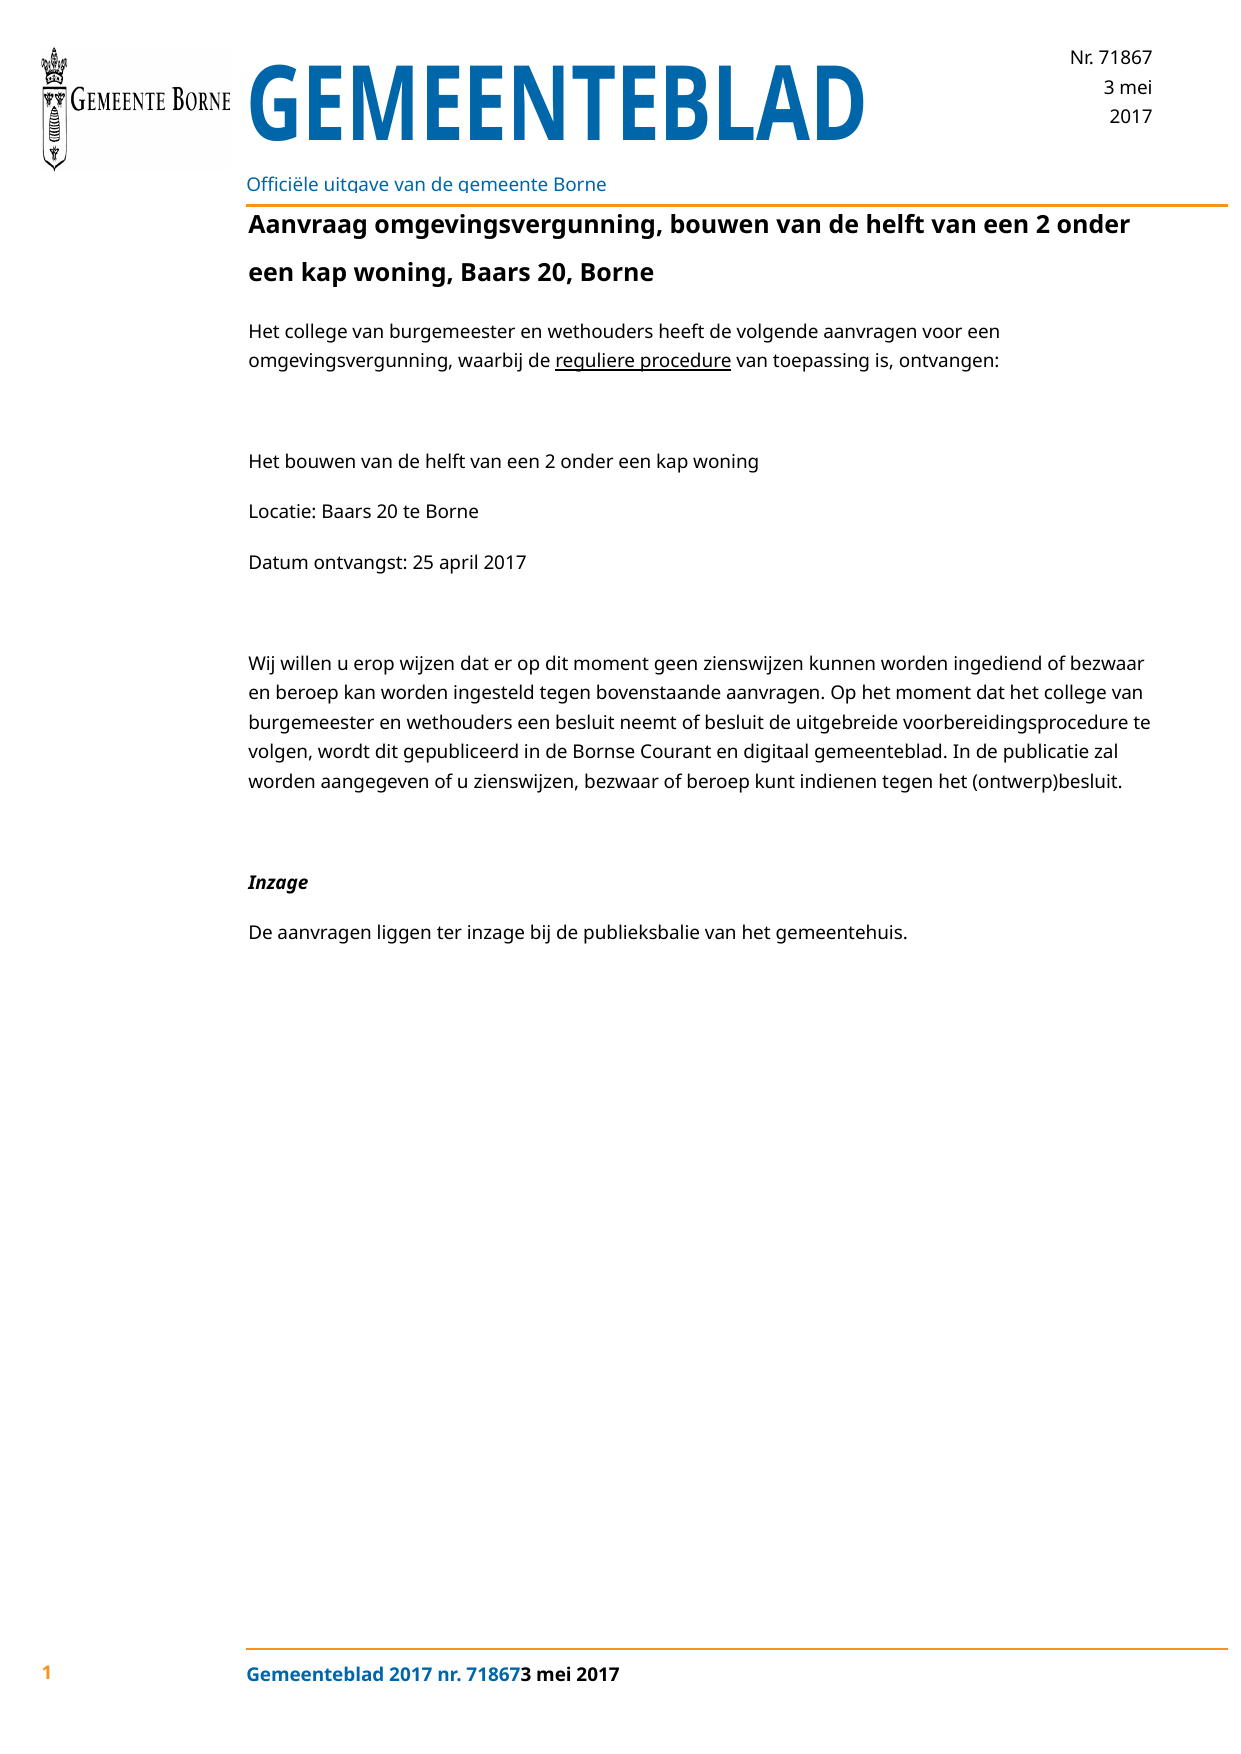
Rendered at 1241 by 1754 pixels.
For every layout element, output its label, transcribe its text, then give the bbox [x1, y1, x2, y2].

text Locatie: Baars 20 te Borne [248, 499, 1152, 524]
text Aanvraag omgevingsvergunning, bouwen van de helft van een 2 onder een kap woning, Baars 20, Borne [248, 207, 1152, 288]
text Het bouwen van de helft van een 2 onder een kap woning [248, 448, 1152, 474]
text Wij willen u erop wijzen dat er op dit moment geen zienswijzen kunnen worden ingediend of bezwaar en beroep kan worden ingesteld tegen bovenstaande aanvragen. Op het moment dat het college van burgemeester en wethouders een besluit neemt of besluit de uitgebreide voorbereidingsprocedure te volgen, wordt dit gepubliceerd in de Bornse Courant en digitaal gemeenteblad. In de publicatie zal worden aangegeven of u zienswijzen, bezwaar of beroep kunt indienen tegen het (ontwerp)besluit. [248, 650, 1152, 794]
text De aanvragen liggen ter inzage bij de publieksbalie van het gemeentehuis. [248, 919, 1152, 945]
text Het college van burgemeester en wethouders heeft de volgende aanvragen voor een omgevingsvergunning, waarbij de reguliere procedure van toepassing is, ontvangen: [248, 318, 1152, 373]
text Datum ontvangst: 25 april 2017 [248, 549, 1152, 575]
text Inzage [248, 869, 1152, 895]
picture [41, 47, 231, 172]
